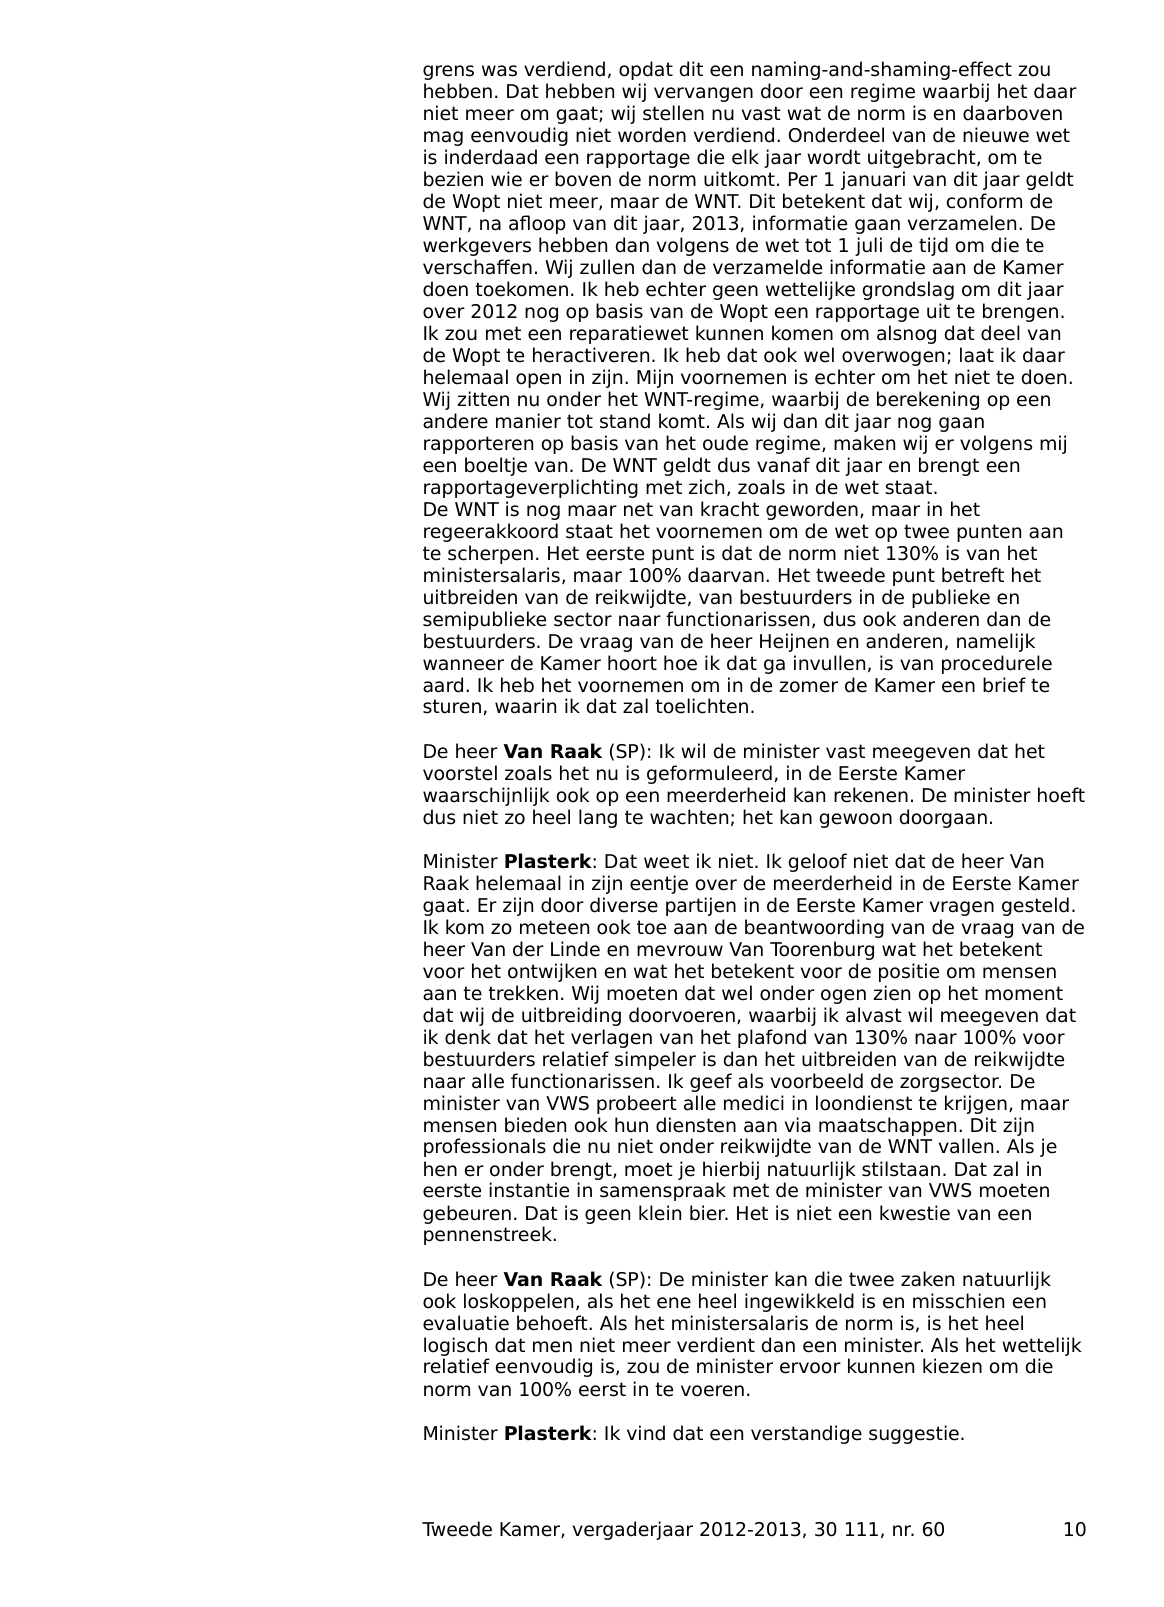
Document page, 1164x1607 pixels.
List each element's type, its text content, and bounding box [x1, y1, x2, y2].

text De heer Van Raak (SP): De minister kan die twee zaken natuurlijk ook loskoppelen, als het ene heel ingewikkeld is en misschien een evaluatie behoeft. Als het ministersalaris de norm is, is het heel logisch dat men niet meer verdient dan een minister. Als het wettelijk relatief eenvoudig is, zou de minister ervoor kunnen kiezen om die norm van 100% eerst in te voeren. [422, 1268, 1087, 1400]
text De WNT is nog maar net van kracht geworden, maar in het regeerakkoord staat het voornemen om de wet op twee punten aan te scherpen. Het eerste punt is dat de norm niet 130% is van het ministersalaris, maar 100% daarvan. Het tweede punt betreft het uitbreiden van de reikwijdte, van bestuurders in de publieke en semipublieke sector naar functionarissen, dus ook anderen dan de bestuurders. De vraag van de heer Heijnen en anderen, namelijk wanneer de Kamer hoort hoe ik dat ga invullen, is van procedurele aard. Ik heb het voornemen om in de zomer de Kamer een brief te sturen, waarin ik dat zal toelichten. [422, 499, 1087, 718]
text Minister Plasterk: Ik vind dat een verstandige suggestie. [422, 1423, 1087, 1444]
text grens was verdiend, opdat dit een naming-and-shaming-effect zou hebben. Dat hebben wij vervangen door een regime waarbij het daar niet meer om gaat; wij stellen nu vast wat de norm is en daarboven mag eenvoudig niet worden verdiend. Onderdeel van de nieuwe wet is inderdaad een rapportage die elk jaar wordt uitgebracht, om te bezien wie er boven de norm uitkomt. Per 1 januari van dit jaar geldt de Wopt niet meer, maar de WNT. Dit betekent dat wij, conform de WNT, na afloop van dit jaar, 2013, informatie gaan verzamelen. De werkgevers hebben dan volgens de wet tot 1 juli de tijd om die te verschaffen. Wij zullen dan de verzamelde informatie aan de Kamer doen toekomen. Ik heb echter geen wettelijke grondslag om dit jaar over 2012 nog op basis van de Wopt een rapportage uit te brengen. Ik zou met een reparatiewet kunnen komen om alsnog dat deel van de Wopt te heractiveren. Ik heb dat ook wel overwogen; laat ik daar helemaal open in zijn. Mijn voornemen is echter om het niet te doen. Wij zitten nu onder het WNT-regime, waarbij de berekening op een andere manier tot stand komt. Als wij dan dit jaar nog gaan rapporteren op basis van het oude regime, maken wij er volgens mij een boeltje van. De WNT geldt dus vanaf dit jaar en brengt een rapportageverplichting met zich, zoals in de wet staat. [422, 59, 1087, 499]
text De heer Van Raak (SP): Ik wil de minister vast meegeven dat het voorstel zoals het nu is geformuleerd, in de Eerste Kamer waarschijnlijk ook op een meerderheid kan rekenen. De minister hoeft dus niet zo heel lang te wachten; het kan gewoon doorgaan. [422, 741, 1087, 828]
text Minister Plasterk: Dat weet ik niet. Ik geloof niet dat de heer Van Raak helemaal in zijn eentje over de meerderheid in de Eerste Kamer gaat. Er zijn door diverse partijen in de Eerste Kamer vragen gesteld. Ik kom zo meteen ook toe aan de beantwoording van de vraag van de heer Van der Linde en mevrouw Van Toorenburg wat het betekent voor het ontwijken en wat het betekent voor de positie om mensen aan te trekken. Wij moeten dat wel onder ogen zien op het moment dat wij de uitbreiding doorvoeren, waarbij ik alvast wil meegeven dat ik denk dat het verlagen van het plafond van 130% naar 100% voor bestuurders relatief simpeler is dan het uitbreiden van de reikwijdte naar alle functionarissen. Ik geef als voorbeeld de zorgsector. De minister van VWS probeert alle medici in loondienst te krijgen, maar mensen bieden ook hun diensten aan via maatschappen. Dit zijn professionals die nu niet onder reikwijdte van de WNT vallen. Als je hen er onder brengt, moet je hierbij natuurlijk stilstaan. Dat zal in eerste instantie in samenspraak met de minister van VWS moeten gebeuren. Dat is geen klein bier. Het is niet een kwestie van een pennenstreek. [422, 851, 1087, 1246]
